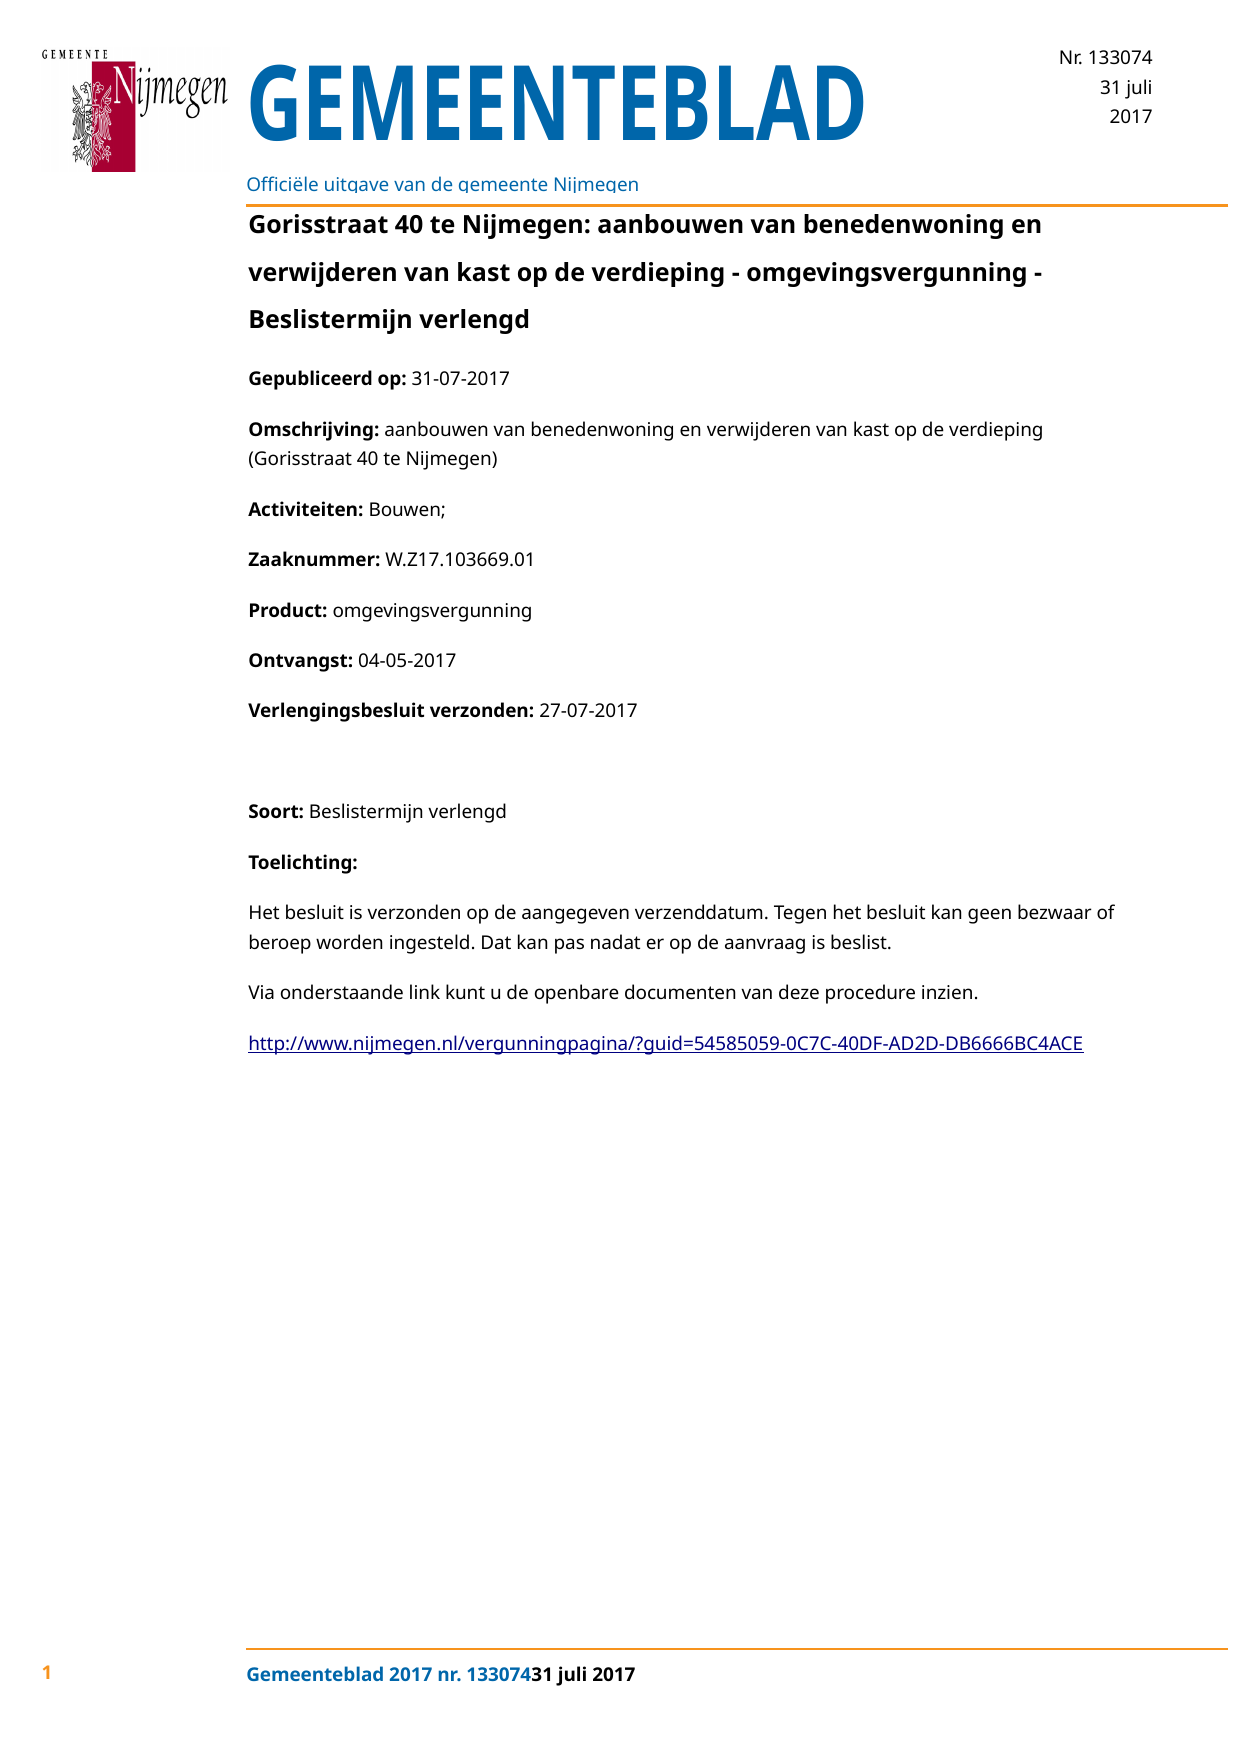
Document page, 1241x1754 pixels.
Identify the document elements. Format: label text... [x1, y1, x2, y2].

text http://www.nijmegen.nl/vergunningpagina/?guid=54585059-0C7C-40DF-AD2D-DB6666BC4ACE [248, 1030, 1152, 1055]
text Activiteiten: Bouwen; [248, 496, 1152, 522]
text Via onderstaande link kunt u de openbare documenten van deze procedure inzien. [248, 979, 1152, 1005]
text Toelichting: [248, 849, 1152, 874]
picture [41, 47, 231, 172]
text Het besluit is verzonden op de aangegeven verzenddatum. Tegen het besluit kan geen bezwaar of beroep worden ingesteld. Dat kan pas nadat er op de aanvraag is beslist. [248, 899, 1152, 954]
text Omschrijving: aanbouwen van benedenwoning en verwijderen van kast op de verdieping (Gorisstraat 40 te Nijmegen) [248, 416, 1152, 471]
text Gorisstraat 40 te Nijmegen: aanbouwen van benedenwoning en verwijderen van kast op de verdieping - omgevingsvergunning - Beslistermijn verlengd [248, 207, 1152, 336]
text Soort: Beslistermijn verlengd [248, 798, 1152, 824]
text Zaaknummer: W.Z17.103669.01 [248, 546, 1152, 572]
text Ontvangst: 04-05-2017 [248, 647, 1152, 673]
text Gepubliceerd op: 31-07-2017 [248, 366, 1152, 391]
text Product: omgevingsvergunning [248, 597, 1152, 622]
text Verlengingsbesluit verzonden: 27-07-2017 [248, 698, 1152, 723]
